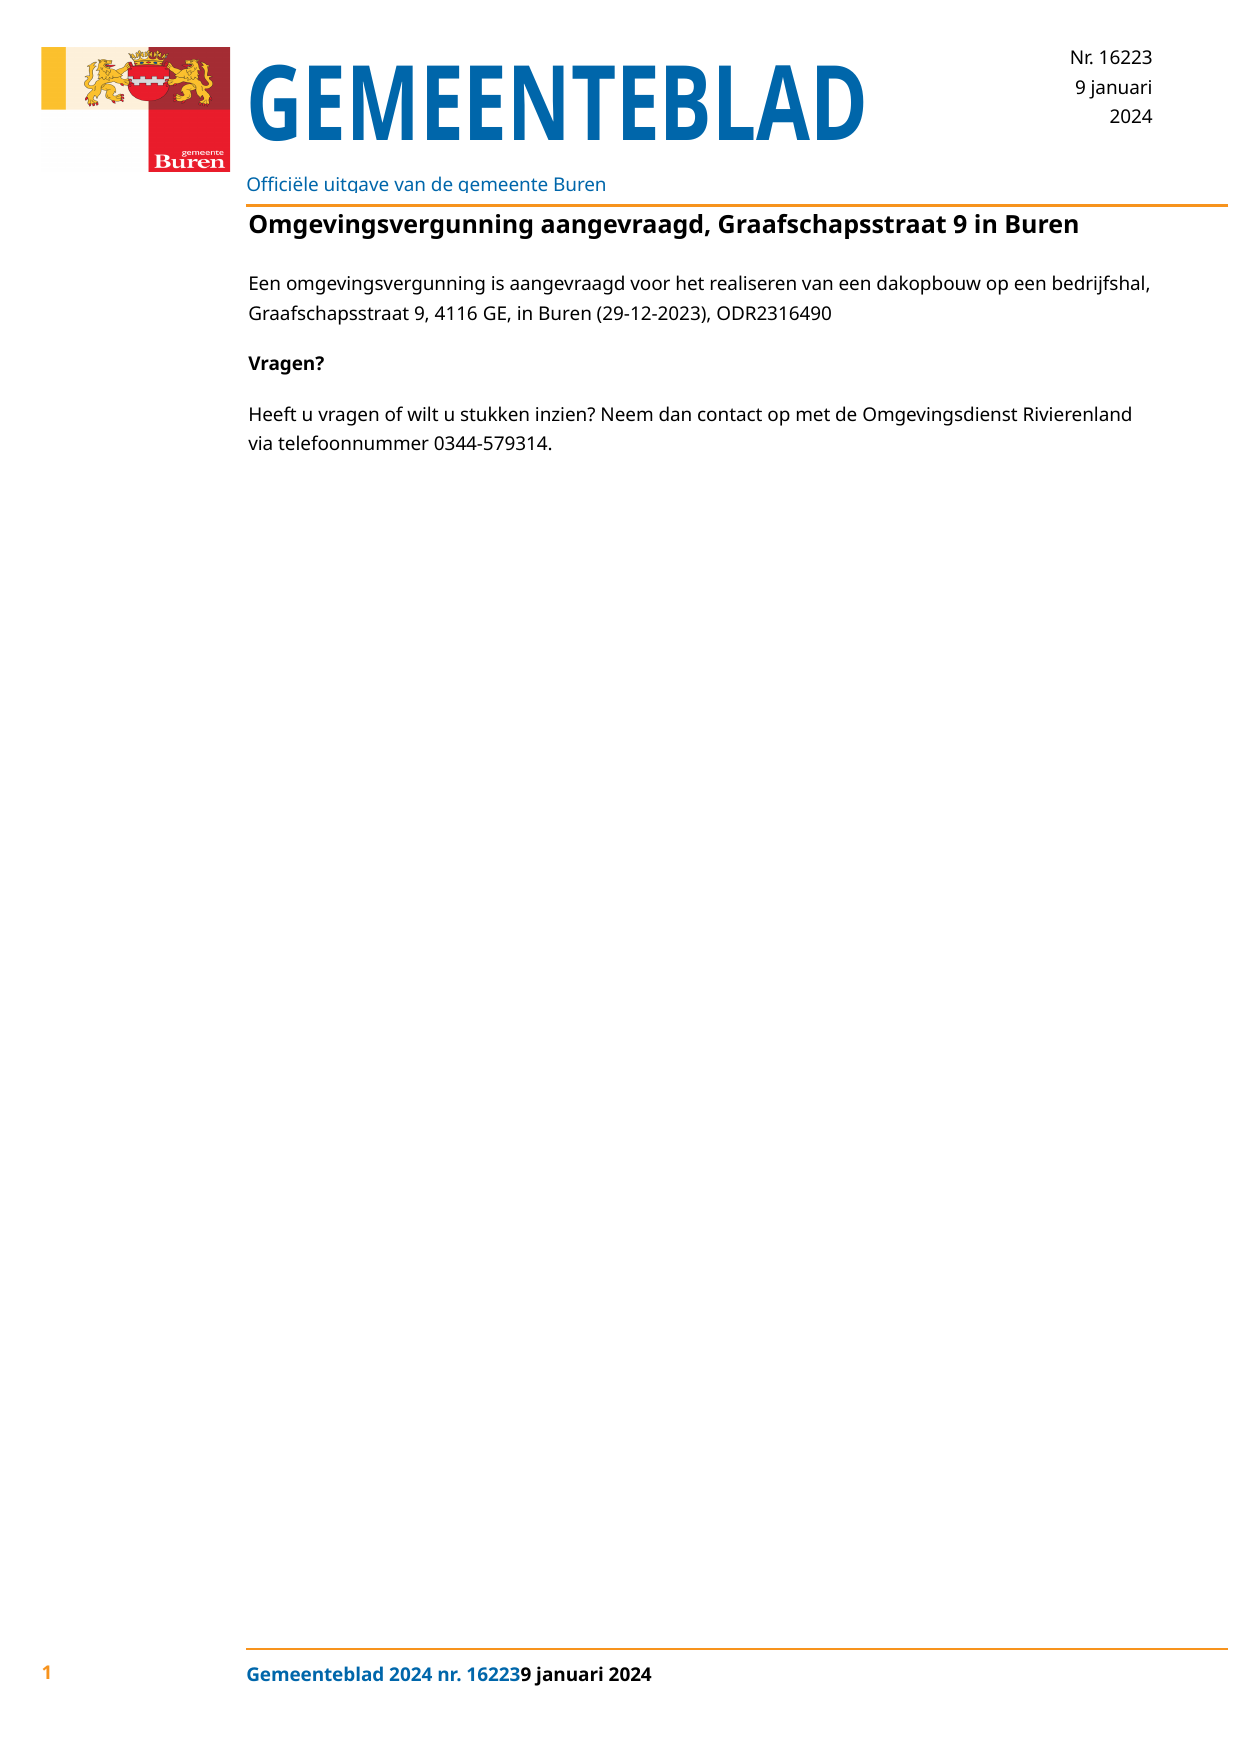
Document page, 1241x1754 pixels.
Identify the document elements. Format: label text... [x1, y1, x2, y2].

text Heeft u vragen of wilt u stukken inzien? Neem dan contact op met de Omgevingsdienst Rivierenland via telefoonnummer 0344-579314. [248, 401, 1152, 456]
text Omgevingsvergunning aangevraagd, Graafschapsstraat 9 in Buren [248, 207, 1152, 241]
text Vragen? [248, 350, 1152, 376]
text Een omgevingsvergunning is aangevraagd voor het realiseren van een dakopbouw op een bedrijfshal, Graafschapsstraat 9, 4116 GE, in Buren (29-12-2023), ODR2316490 [248, 270, 1152, 326]
picture [41, 47, 231, 172]
